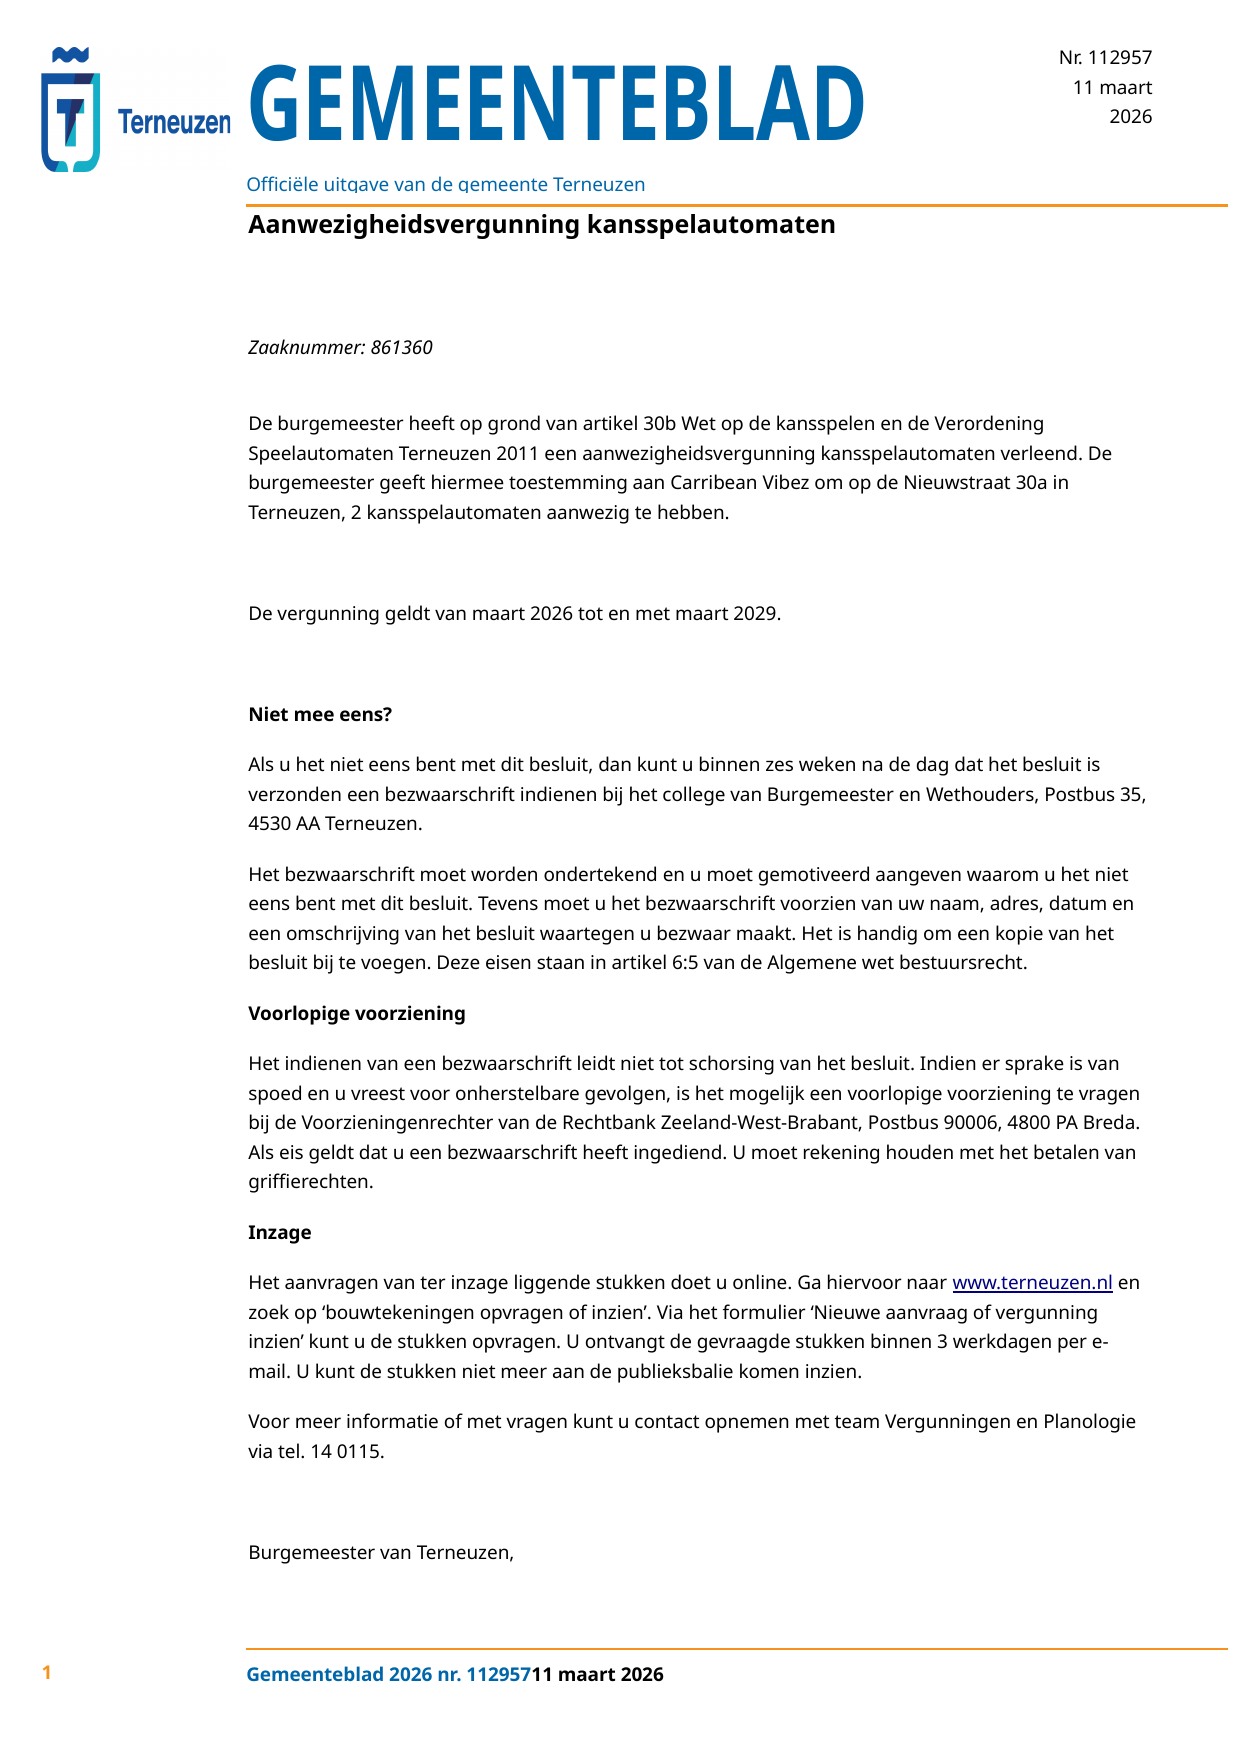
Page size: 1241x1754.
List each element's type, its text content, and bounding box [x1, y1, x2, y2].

table_cell [863, 1565, 1152, 1591]
text Voor meer informatie of met vragen kunt u contact opnemen met team Vergunningen en Planologie via tel. 14 0115. [248, 1409, 1152, 1464]
text De burgemeester heeft op grond van artikel 30b Wet op de kansspelen en de Verordening Speelautomaten Terneuzen 2011 een aanwezigheidsvergunning kansspelautomaten verleend. De burgemeester geeft hiermee toestemming aan Carribean Vibez om op de Nieuwstraat 30a in Terneuzen, 2 kansspelautomaten aanwezig te hebben. [248, 410, 1152, 525]
text Inzage [248, 1219, 1152, 1245]
text Het bezwaarschrift moet worden ondertekend en u moet gemotiveerd aangeven waarom u het niet eens bent met dit besluit. Tevens moet u het bezwaarschrift voorzien van uw naam, adres, datum en een omschrijving van het besluit waartegen u bezwaar maakt. Het is handig om een kopie van het besluit bij te voegen. Deze eisen staan in artikel 6:5 van de Algemene wet bestuursrecht. [248, 861, 1152, 975]
text Niet mee eens? [248, 701, 1152, 727]
text Het indienen van een bezwaarschrift leidt niet tot schorsing van het besluit. Indien er sprake is van spoed en u vreest voor onherstelbare gevolgen, is het mogelijk een voorlopige voorziening te vragen bij de Voorzieningenrechter van de Rechtbank Zeeland-West-Brabant, Postbus 90006, 4800 PA Breda. Als eis geldt dat u een bezwaarschrift heeft ingediend. U moet rekening houden met het betalen van griffierechten. [248, 1050, 1152, 1194]
table_cell [248, 1565, 863, 1591]
table_header Burgemeester van Terneuzen, [248, 1539, 1152, 1565]
text Voorlopige voorziening [248, 1000, 1152, 1026]
text Als u het niet eens bent met dit besluit, dan kunt u binnen zes weken na de dag dat het besluit is verzonden een bezwaarschrift indienen bij het college van Burgemeester en Wethouders, Postbus 35, 4530 AA Terneuzen. [248, 751, 1152, 836]
text Aanwezigheidsvergunning kansspelautomaten [248, 207, 1152, 241]
text Zaaknummer: 861360 [248, 334, 1152, 360]
text Het aanvragen van ter inzage liggende stukken doet u online. Ga hiervoor naar www.terneuzen.nl en zoek op ‘bouwtekeningen opvragen of inzien’. Via het formulier ‘Nieuwe aanvraag of vergunning inzien’ kunt u de stukken opvragen. U ontvangt de gevraagde stukken binnen 3 werkdagen per e-mail. U kunt de stukken niet meer aan de publieksbalie komen inzien. [248, 1269, 1152, 1384]
picture [41, 47, 231, 172]
text De vergunning geldt van maart 2026 tot en met maart 2029. [248, 600, 1152, 626]
